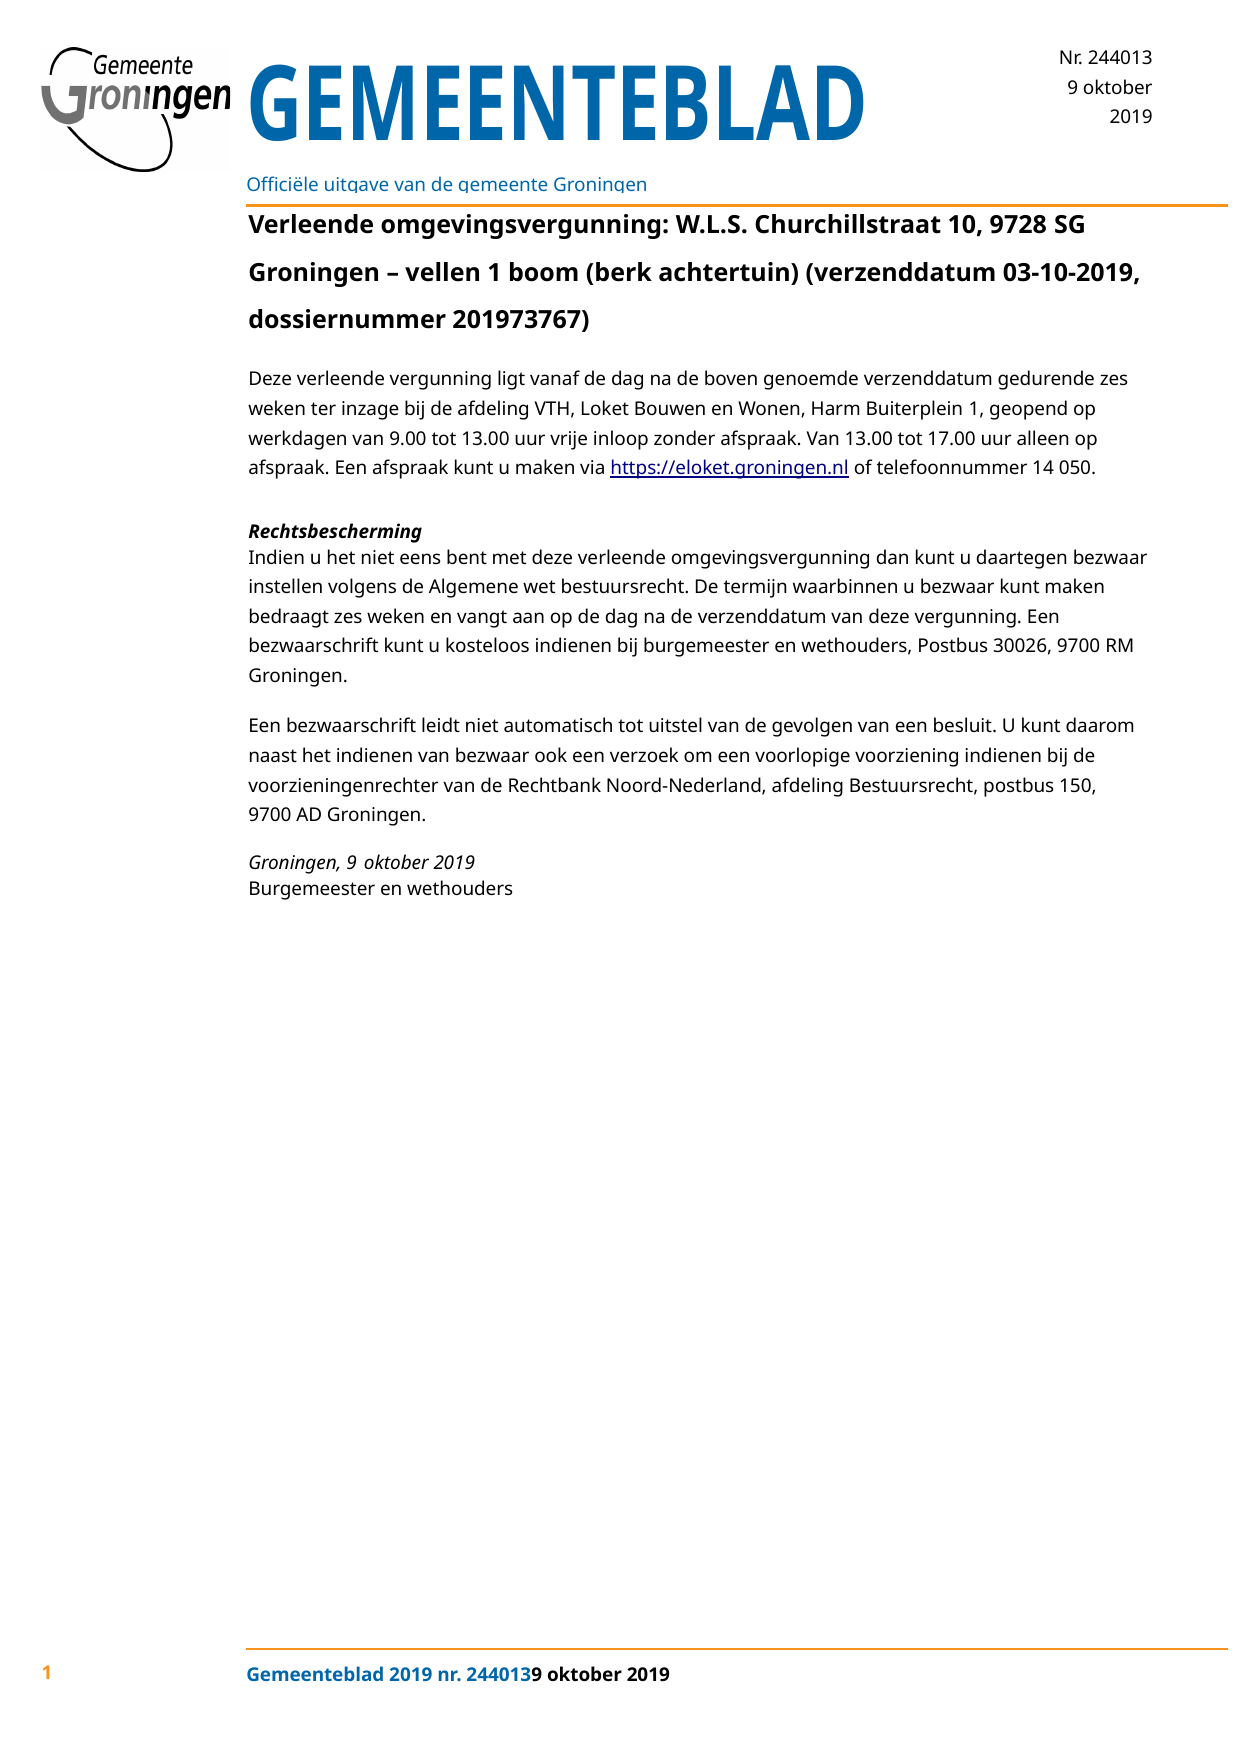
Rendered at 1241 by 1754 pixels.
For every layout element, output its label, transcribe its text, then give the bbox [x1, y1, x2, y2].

picture [41, 47, 231, 172]
text Indien u het niet eens bent met deze verleende omgevingsvergunning dan kunt u daartegen bezwaar instellen volgens de Algemene wet bestuursrecht. De termijn waarbinnen u bezwaar kunt maken bedraagt zes weken en vangt aan op de dag na de verzenddatum van deze vergunning. Een bezwaarschrift kunt u kosteloos indienen bij burgemeester en wethouders, Postbus 30026, 9700 RM Groningen. [248, 544, 1152, 688]
text Verleende omgevingsvergunning: W.L.S. Churchillstraat 10, 9728 SG Groningen – vellen 1 boom (berk achtertuin) (verzenddatum 03-10-2019, dossiernummer 201973767) [248, 207, 1152, 336]
text Rechtsbescherming [248, 518, 1152, 544]
text Burgemeester en wethouders [248, 875, 1152, 901]
text Een bezwaarschrift leidt niet automatisch tot uitstel van de gevolgen van een besluit. U kunt daarom naast het indienen van bezwaar ook een verzoek om een voorlopige voorziening indienen bij de voorzieningenrechter van de Rechtbank Noord-Nederland, afdeling Bestuursrecht, postbus 150, 9700 AD Groningen. [248, 713, 1152, 827]
text Groningen, 9 oktober 2019 [248, 849, 1152, 875]
text Deze verleende vergunning ligt vanaf de dag na de boven genoemde verzenddatum gedurende zes weken ter inzage bij de afdeling VTH, Loket Bouwen en Wonen, Harm Buiterplein 1, geopend op werkdagen van 9.00 tot 13.00 uur vrije inloop zonder afspraak. Van 13.00 tot 17.00 uur alleen op afspraak. Een afspraak kunt u maken via https://eloket.groningen.nl of telefoonnummer 14 050. [248, 366, 1152, 480]
